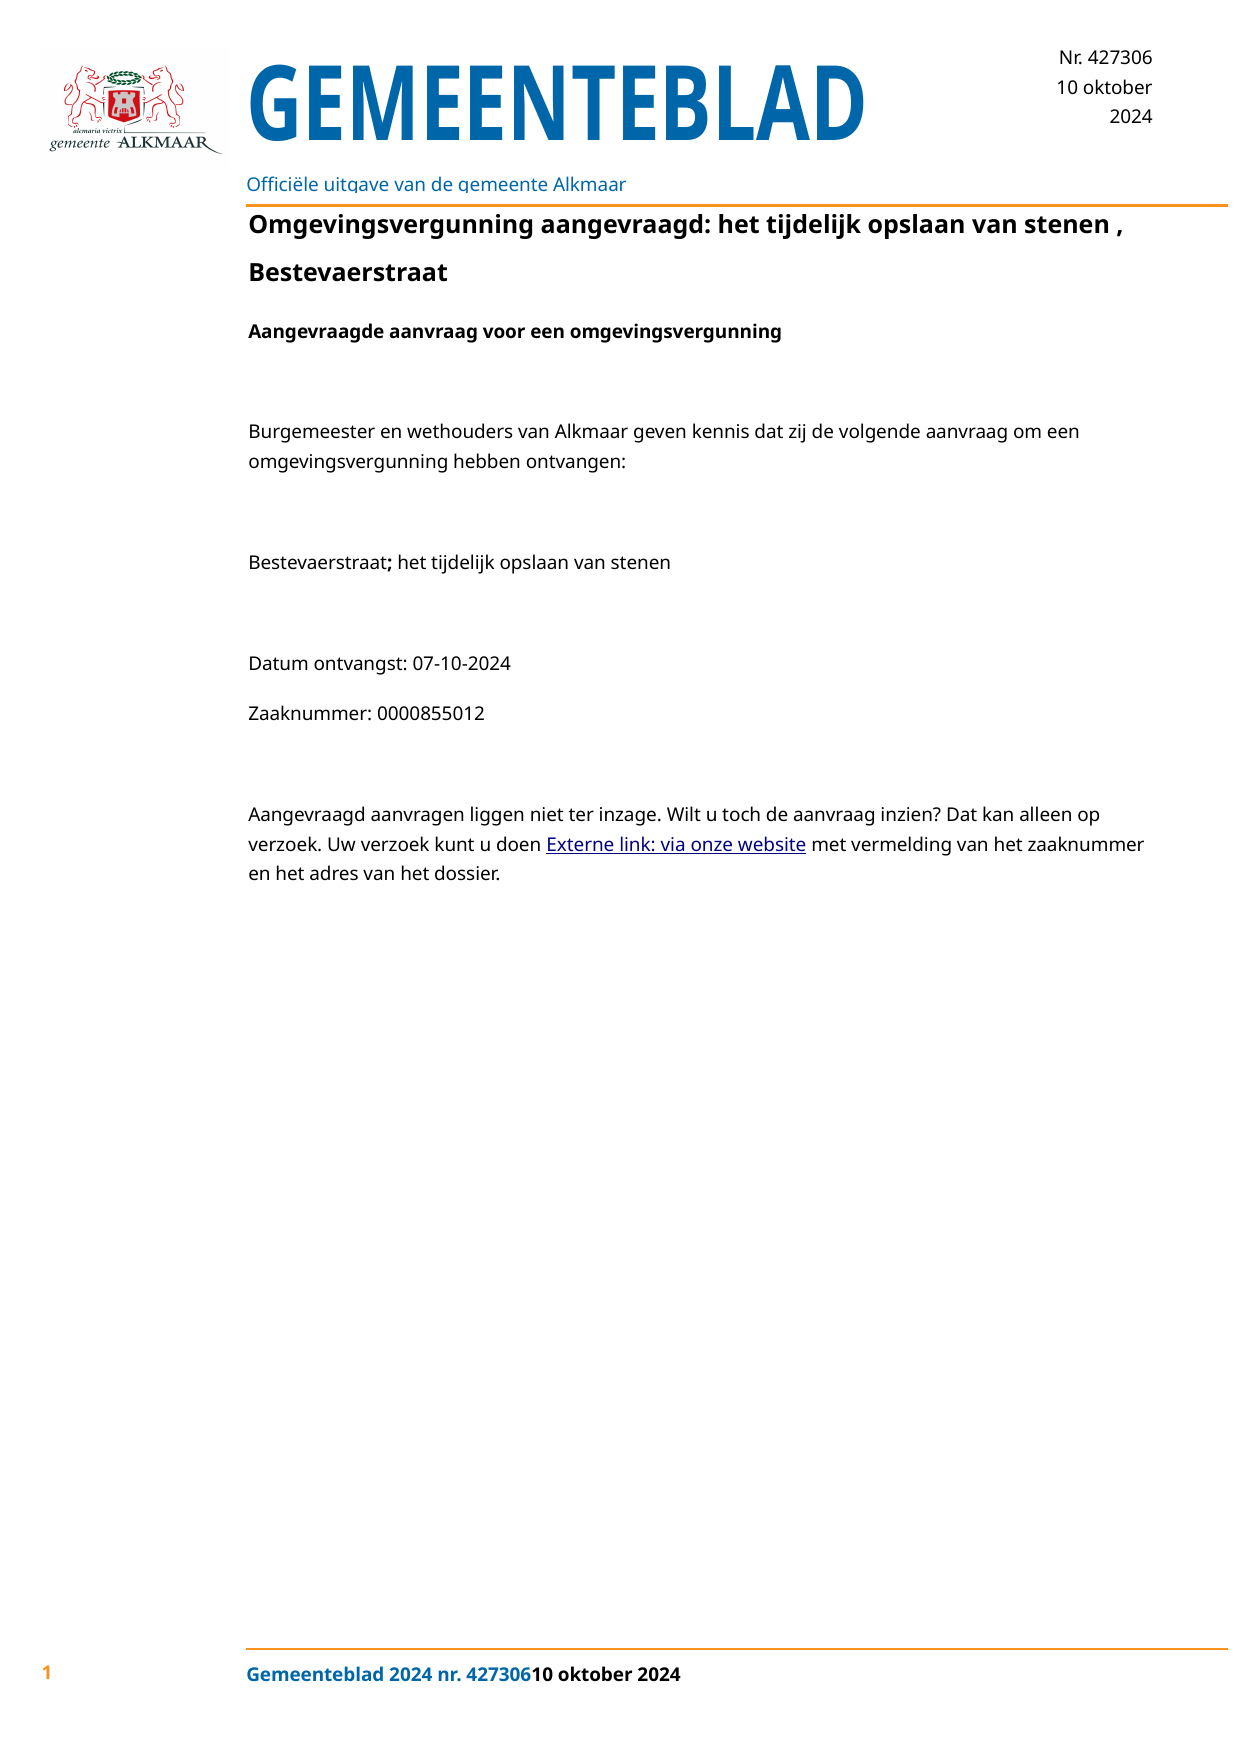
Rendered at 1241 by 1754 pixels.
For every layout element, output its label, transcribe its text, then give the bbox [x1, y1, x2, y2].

text Datum ontvangst: 07-10-2024 [248, 650, 1152, 676]
text Aangevraagde aanvraag voor een omgevingsvergunning [248, 318, 1152, 344]
text Aangevraagd aanvragen liggen niet ter inzage. Wilt u toch de aanvraag inzien? Dat kan alleen op verzoek. Uw verzoek kunt u doen Externe link: via onze website met vermelding van het zaaknummer en het adres van het dossier. [248, 801, 1152, 886]
text Burgemeester en wethouders van Alkmaar geven kennis dat zij de volgende aanvraag om een omgevingsvergunning hebben ontvangen: [248, 419, 1152, 474]
picture [41, 47, 231, 172]
text Zaaknummer: 0000855012 [248, 700, 1152, 726]
text Bestevaerstraat; het tijdelijk opslaan van stenen [248, 549, 1152, 575]
text Omgevingsvergunning aangevraagd: het tijdelijk opslaan van stenen , Bestevaerstraat [248, 207, 1152, 288]
